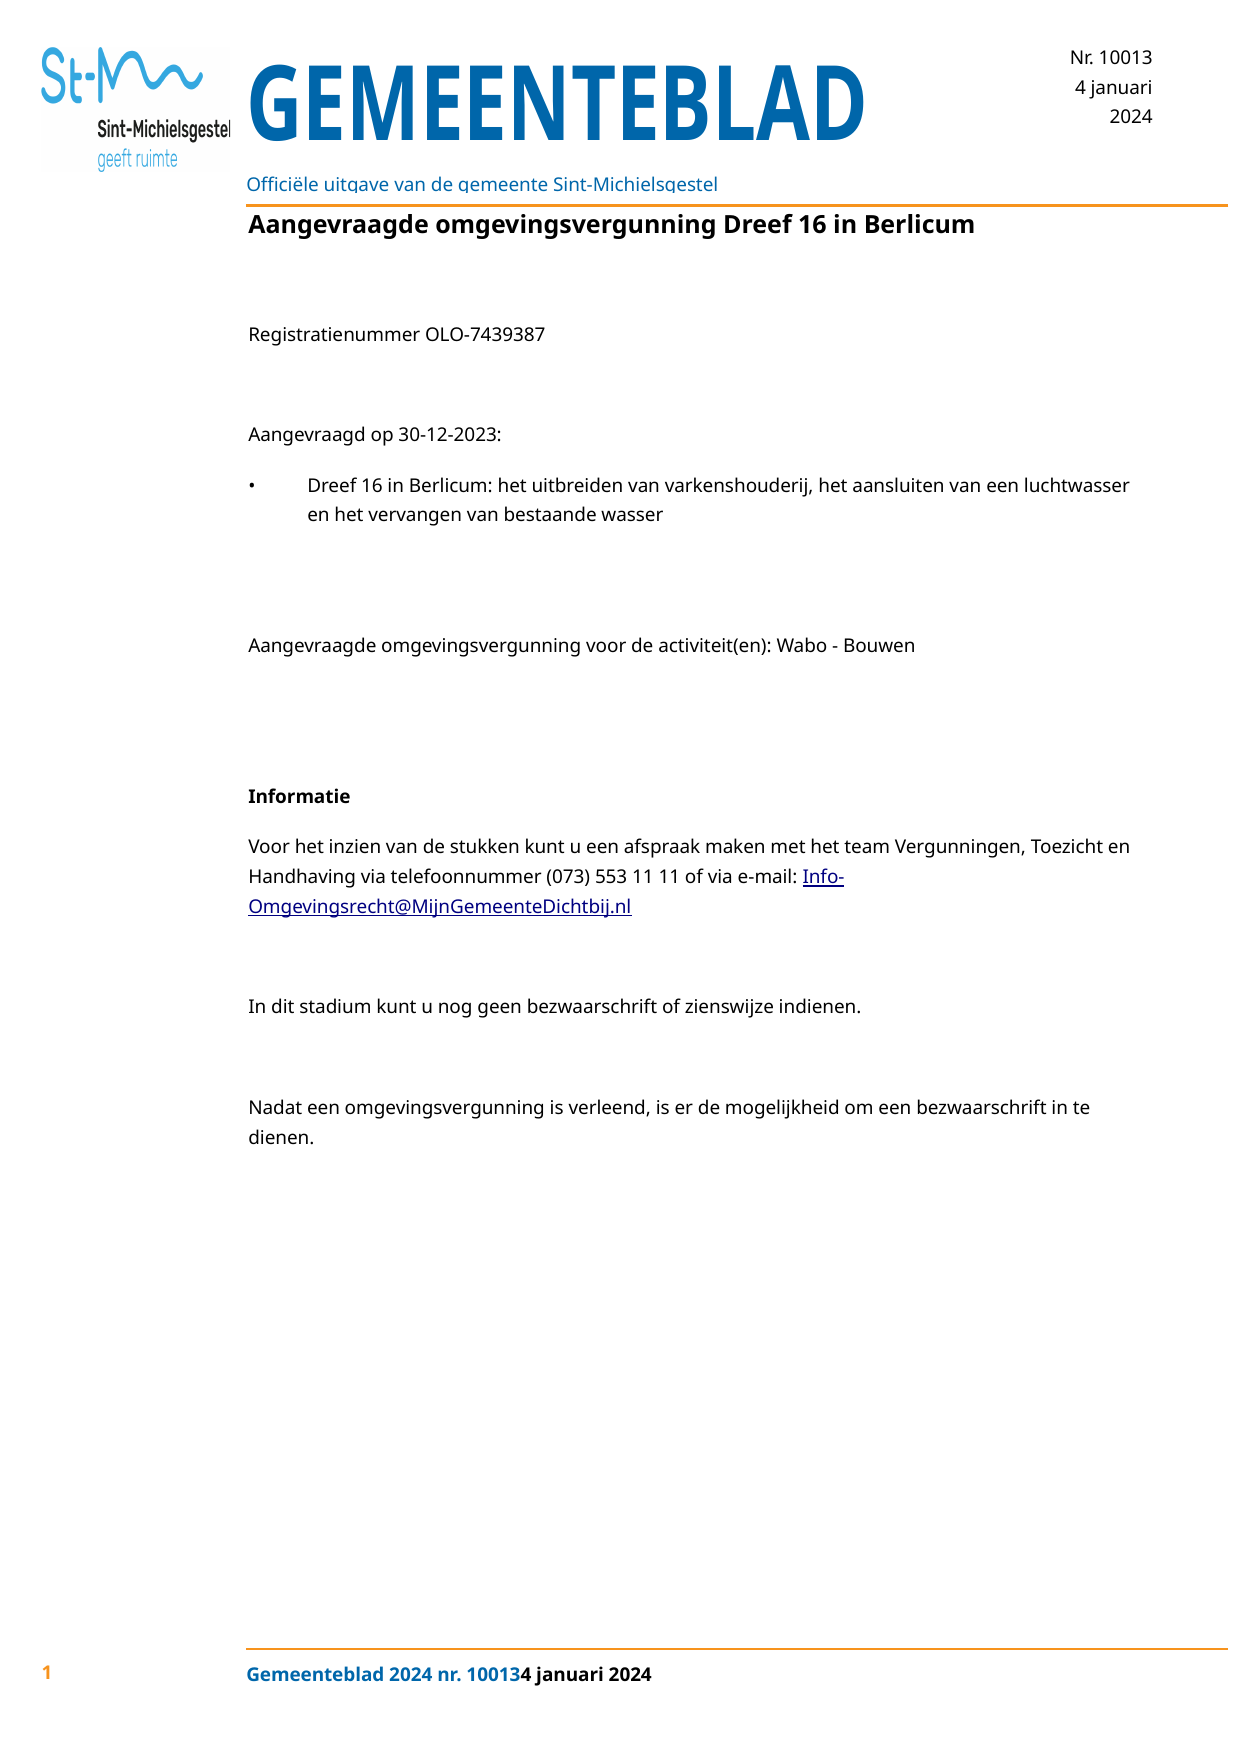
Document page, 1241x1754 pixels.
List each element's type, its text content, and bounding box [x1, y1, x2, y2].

text In dit stadium kunt u nog geen bezwaarschrift of zienswijze indienen. [248, 994, 1152, 1019]
list Dreef 16 in Berlicum: het uitbreiden van varkenshouderij, het aansluiten van een luchtwasser en het vervangen van bestaande wasser [248, 472, 1152, 527]
text Voor het inzien van de stukken kunt u een afspraak maken met het team Vergunningen, Toezicht en Handhaving via telefoonnummer (073) 553 11 11 of via e-mail: Info-Omgevingsrecht@MijnGemeenteDichtbij.nl [248, 834, 1152, 918]
text Informatie [248, 783, 1152, 809]
picture [41, 47, 231, 172]
text Nadat een omgevingsvergunning is verleend, is er de mogelijkheid om een bezwaarschrift in te dienen. [248, 1094, 1152, 1150]
text Aangevraagde omgevingsvergunning voor de activiteit(en): Wabo - Bouwen [248, 632, 1152, 658]
text Aangevraagd op 30-12-2023: [248, 422, 1152, 447]
text Registratienummer OLO-7439387 [248, 321, 1152, 346]
text Aangevraagde omgevingsvergunning Dreef 16 in Berlicum [248, 207, 1152, 241]
